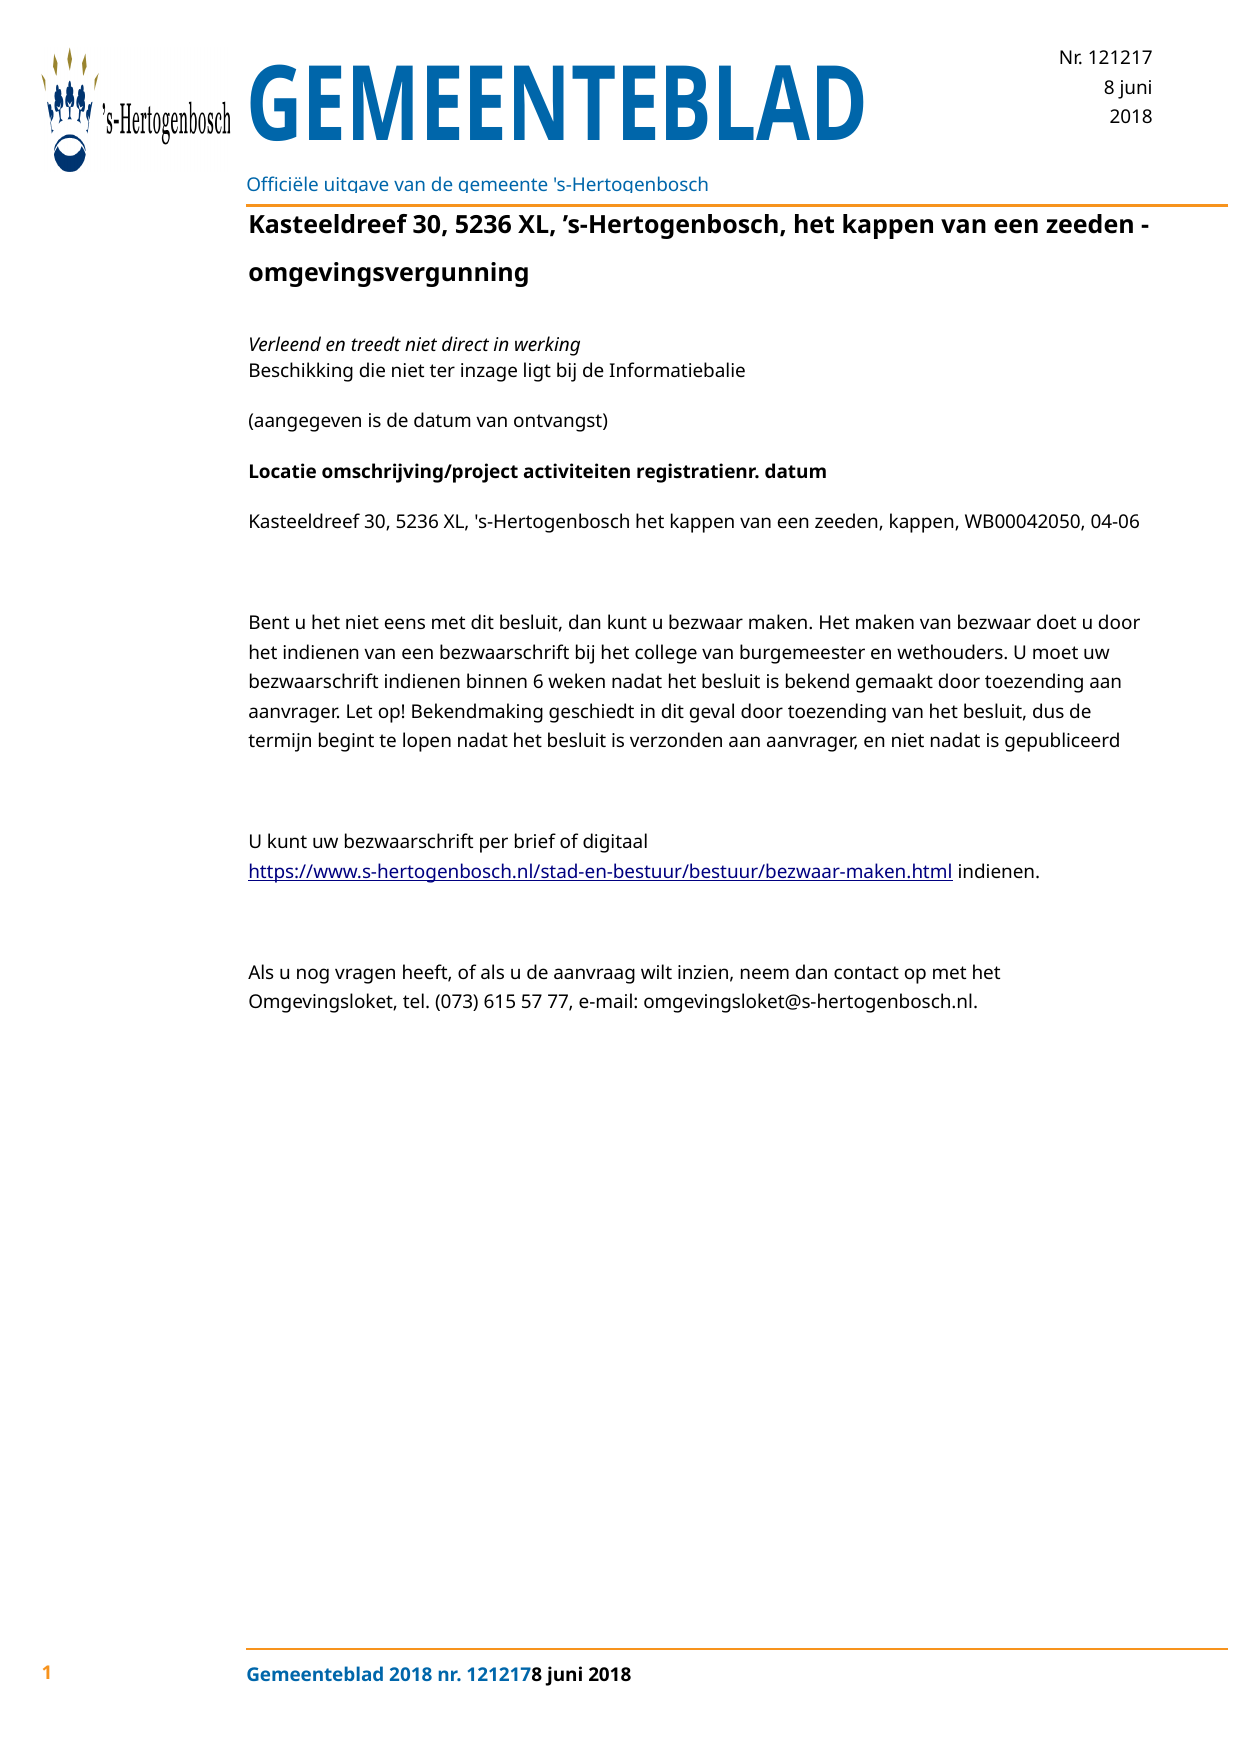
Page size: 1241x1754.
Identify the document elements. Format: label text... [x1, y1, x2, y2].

picture [41, 47, 231, 172]
text Als u nog vragen heeft, of als u de aanvraag wilt inzien, neem dan contact op met het Omgevingsloket, tel. (073) 615 57 77, e-mail: omgevingsloket@s-hertogenbosch.nl. [248, 959, 1152, 1014]
text (aangegeven is de datum van ontvangst) [248, 408, 1152, 433]
text Verleend en treedt niet direct in werking [248, 331, 1152, 357]
text U kunt uw bezwaarschrift per brief of digitaal https://www.s-hertogenbosch.nl/stad-en-bestuur/bestuur/bezwaar-maken.html indienen. [248, 828, 1152, 884]
text Locatie omschrijving/project activiteiten registratienr. datum [248, 458, 1152, 484]
text Kasteeldreef 30, 5236 XL, 's-Hertogenbosch het kappen van een zeeden, kappen, WB00042050, 04-06 [248, 508, 1152, 534]
text Bent u het niet eens met dit besluit, dan kunt u bezwaar maken. Het maken van bezwaar doet u door het indienen van een bezwaarschrift bij het college van burgemeester en wethouders. U moet uw bezwaarschrift indienen binnen 6 weken nadat het besluit is bekend gemaakt door toezending aan aanvrager. Let op! Bekendmaking geschiedt in dit geval door toezending van het besluit, dus de termijn begint te lopen nadat het besluit is verzonden aan aanvrager, en niet nadat is gepubliceerd [248, 609, 1152, 753]
text Beschikking die niet ter inzage ligt bij de Informatiebalie [248, 357, 1152, 383]
text Kasteeldreef 30, 5236 XL, ’s-Hertogenbosch, het kappen van een zeeden - omgevingsvergunning [248, 207, 1152, 288]
